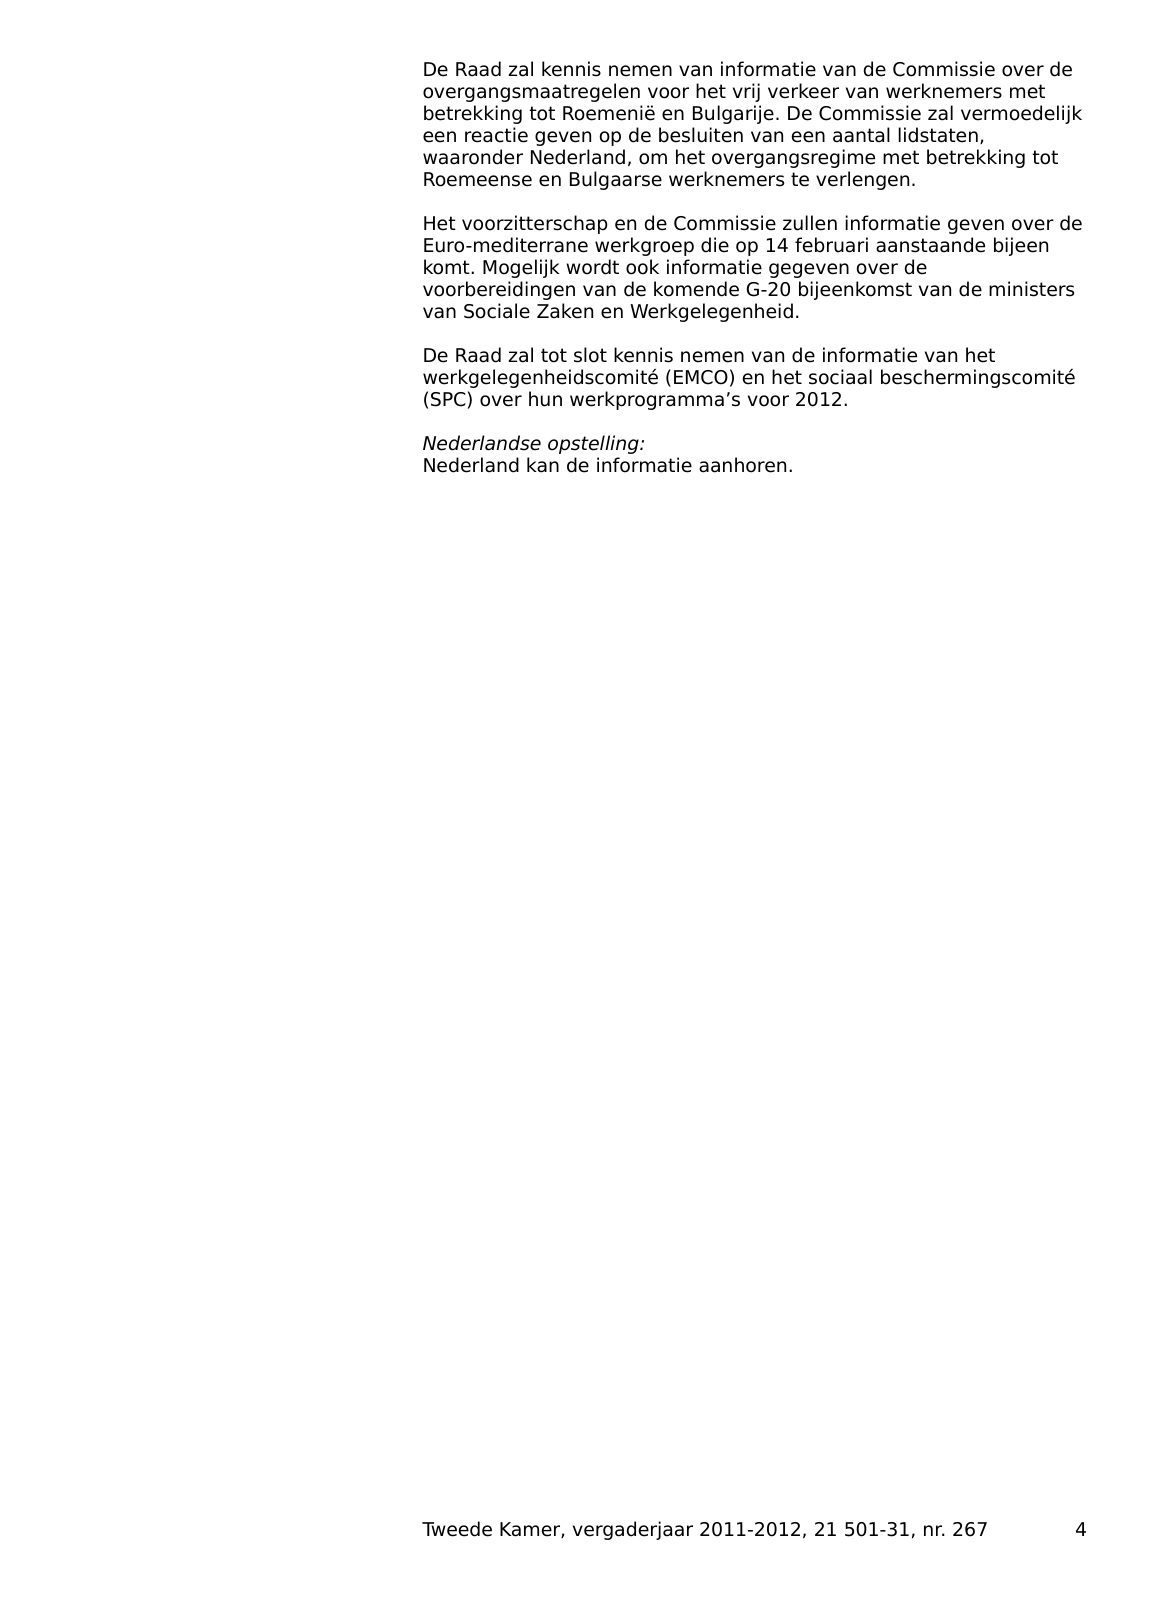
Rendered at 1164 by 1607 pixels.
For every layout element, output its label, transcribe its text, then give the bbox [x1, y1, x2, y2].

text Nederland kan de informatie aanhoren. [422, 455, 1087, 477]
subtitle Nederlandse opstelling: [422, 433, 1087, 455]
text De Raad zal tot slot kennis nemen van de informatie van het werkgelegenheidscomité (EMCO) en het sociaal beschermingscomité (SPC) over hun werkprogramma’s voor 2012. [422, 345, 1087, 411]
text Het voorzitterschap en de Commissie zullen informatie geven over de Euro-mediterrane werkgroep die op 14 februari aanstaande bijeen komt. Mogelijk wordt ook informatie gegeven over de voorbereidingen van de komende G-20 bijeenkomst van de ministers van Sociale Zaken en Werkgelegenheid. [422, 213, 1087, 323]
text De Raad zal kennis nemen van informatie van de Commissie over de overgangsmaatregelen voor het vrij verkeer van werknemers met betrekking tot Roemenië en Bulgarije. De Commissie zal vermoedelijk een reactie geven op de besluiten van een aantal lidstaten, waaronder Nederland, om het overgangsregime met betrekking tot Roemeense en Bulgaarse werknemers te verlengen. [422, 59, 1087, 191]
